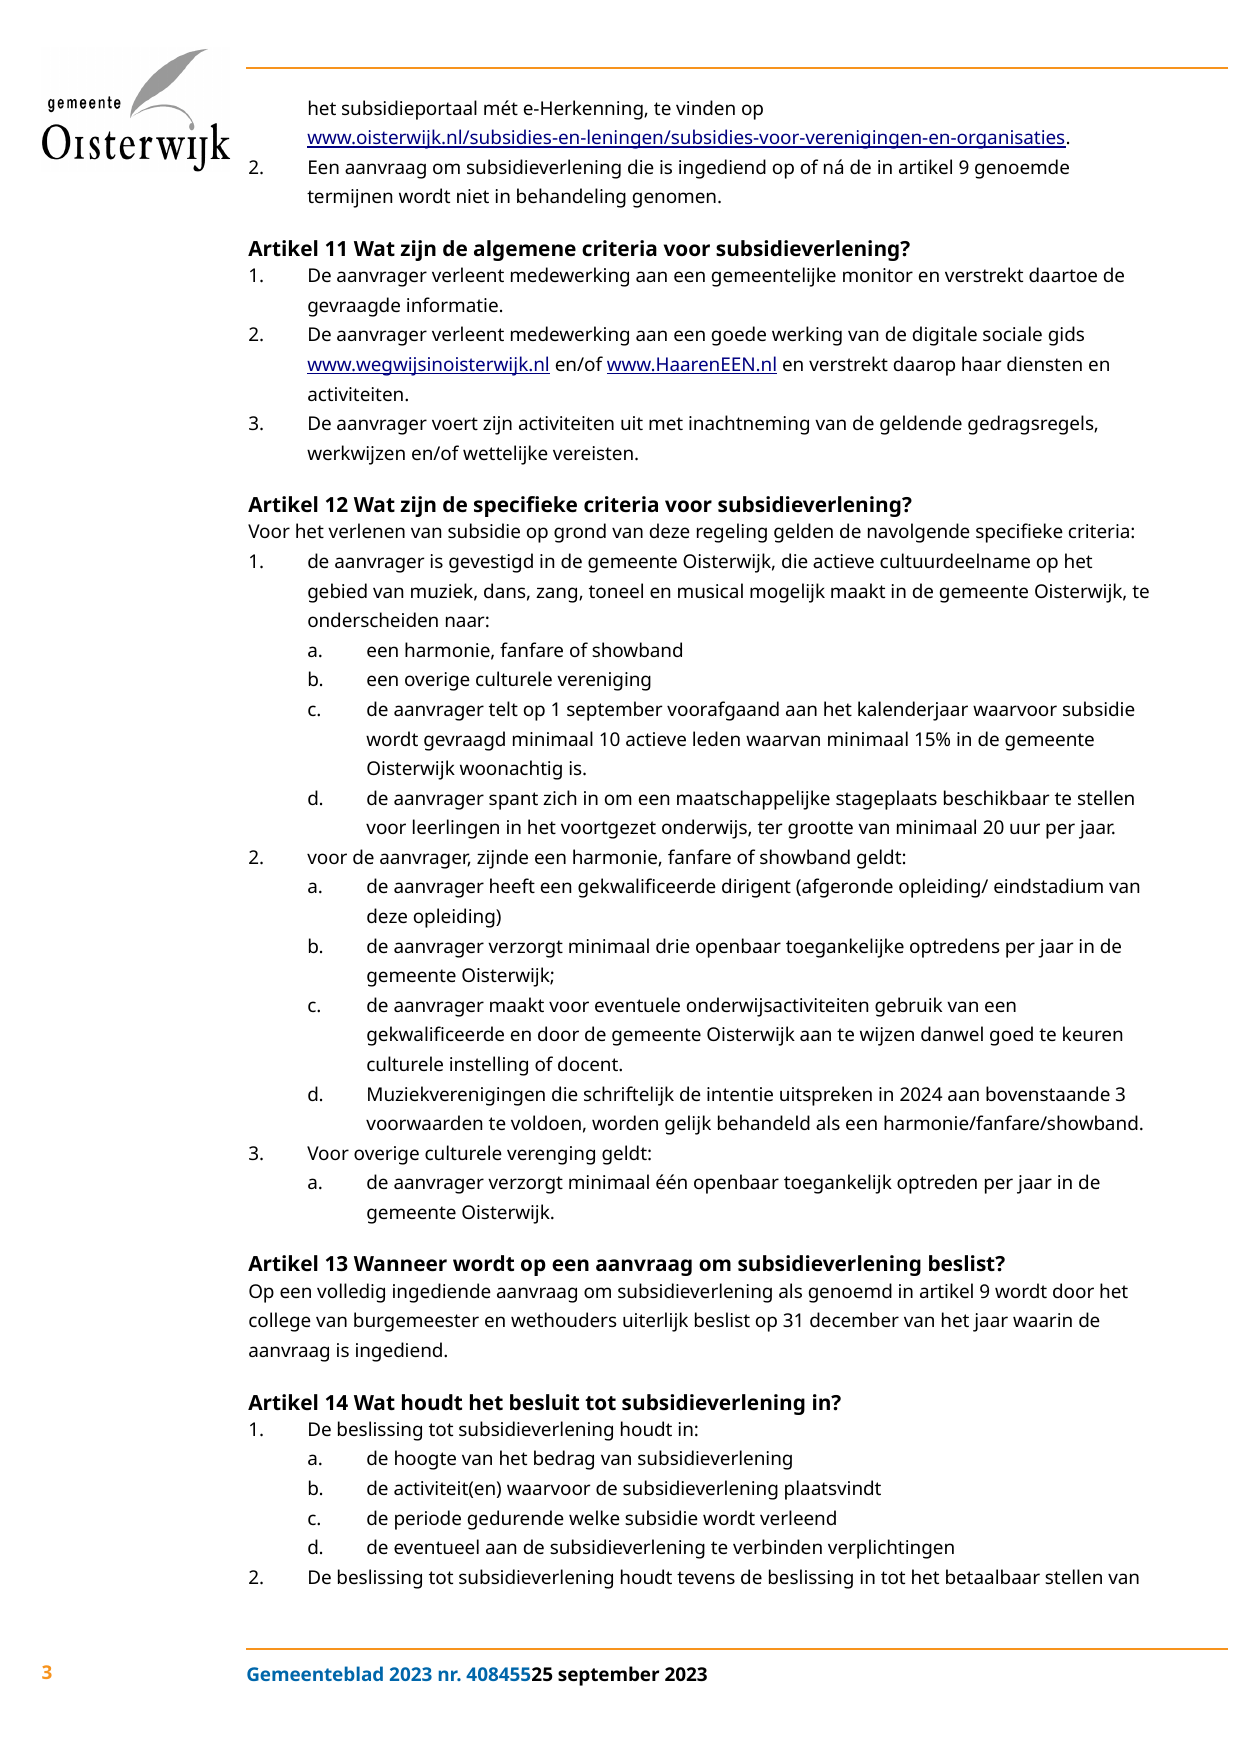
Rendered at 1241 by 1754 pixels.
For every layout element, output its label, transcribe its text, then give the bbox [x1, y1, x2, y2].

text Artikel 12 Wat zijn de specifieke criteria voor subsidieverlening? [248, 490, 1152, 519]
list De aanvrager verleent medewerking aan een goede werking van de digitale sociale gids www.wegwijsinoisterwijk.nl en/of www.HaarenEEN.nl en verstrekt daarop haar diensten en activiteiten. [248, 322, 1152, 406]
picture [41, 47, 231, 172]
list Een aanvraag om subsidieverlening die is ingediend op of ná de in artikel 9 genoemde termijnen wordt niet in behandeling genomen. [248, 154, 1152, 209]
list de aanvrager verzorgt minimaal één openbaar toegankelijk optreden per jaar in de gemeente Oisterwijk. [307, 1169, 1152, 1225]
list De aanvrager verleent medewerking aan een gemeentelijke monitor en verstrekt daartoe de gevraagde informatie. [248, 262, 1152, 318]
list Voor overige culturele verenging geldt: [248, 1140, 1152, 1166]
list de aanvrager is gevestigd in de gemeente Oisterwijk, die actieve cultuurdeelname op het gebied van muziek, dans, zang, toneel en musical mogelijk maakt in de gemeente Oisterwijk, te onderscheiden naar: [248, 548, 1152, 633]
text Artikel 14 Wat houdt het besluit tot subsidieverlening in? [248, 1388, 1152, 1416]
list voor de aanvrager, zijnde een harmonie, fanfare of showband geldt: [248, 844, 1152, 870]
list De beslissing tot subsidieverlening houdt in: [248, 1416, 1152, 1442]
list een harmonie, fanfare of showband [307, 637, 1152, 663]
text Voor het verlenen van subsidie op grond van deze regeling gelden de navolgende specifieke criteria: [248, 519, 1152, 544]
list de aanvrager verzorgt minimaal drie openbaar toegankelijke optredens per jaar in de gemeente Oisterwijk; [307, 933, 1152, 988]
list de aanvrager maakt voor eventuele onderwijsactiviteiten gebruik van een gekwalificeerde en door de gemeente Oisterwijk aan te wijzen danwel goed te keuren culturele instelling of docent. [307, 992, 1152, 1077]
text Artikel 11 Wat zijn de algemene criteria voor subsidieverlening? [248, 234, 1152, 262]
text Artikel 13 Wanneer wordt op een aanvraag om subsidieverlening beslist? [248, 1249, 1152, 1278]
list het subsidieportaal mét e-Herkenning, te vinden op www.oisterwijk.nl/subsidies-en-leningen/subsidies-voor-verenigingen-en-organisaties. [248, 95, 1152, 150]
list de aanvrager heeft een gekwalificeerde dirigent (afgeronde opleiding/ eindstadium van deze opleiding) [307, 874, 1152, 929]
list de aanvrager spant zich in om een maatschappelijke stageplaats beschikbaar te stellen voor leerlingen in het voortgezet onderwijs, ter grootte van minimaal 20 uur per jaar. [307, 785, 1152, 840]
text Op een volledig ingediende aanvraag om subsidieverlening als genoemd in artikel 9 wordt door het college van burgemeester en wethouders uiterlijk beslist op 31 december van het jaar waarin de aanvraag is ingediend. [248, 1278, 1152, 1363]
list De aanvrager voert zijn activiteiten uit met inachtneming van de geldende gedragsregels, werkwijzen en/of wettelijke vereisten. [248, 410, 1152, 466]
list de hoogte van het bedrag van subsidieverlening [307, 1446, 1152, 1471]
list Muziekverenigingen die schriftelijk de intentie uitspreken in 2024 aan bovenstaande 3 voorwaarden te voldoen, worden gelijk behandeld als een harmonie/fanfare/showband. [307, 1081, 1152, 1136]
list De beslissing tot subsidieverlening houdt tevens de beslissing in tot het betaalbaar stellen van [248, 1564, 1152, 1590]
list de activiteit(en) waarvoor de subsidieverlening plaatsvindt [307, 1475, 1152, 1501]
list de aanvrager telt op 1 september voorafgaand aan het kalenderjaar waarvoor subsidie wordt gevraagd minimaal 10 actieve leden waarvan minimaal 15% in de gemeente Oisterwijk woonachtig is. [307, 696, 1152, 781]
list de eventueel aan de subsidieverlening te verbinden verplichtingen [307, 1534, 1152, 1560]
list een overige culturele vereniging [307, 667, 1152, 692]
list de periode gedurende welke subsidie wordt verleend [307, 1505, 1152, 1531]
